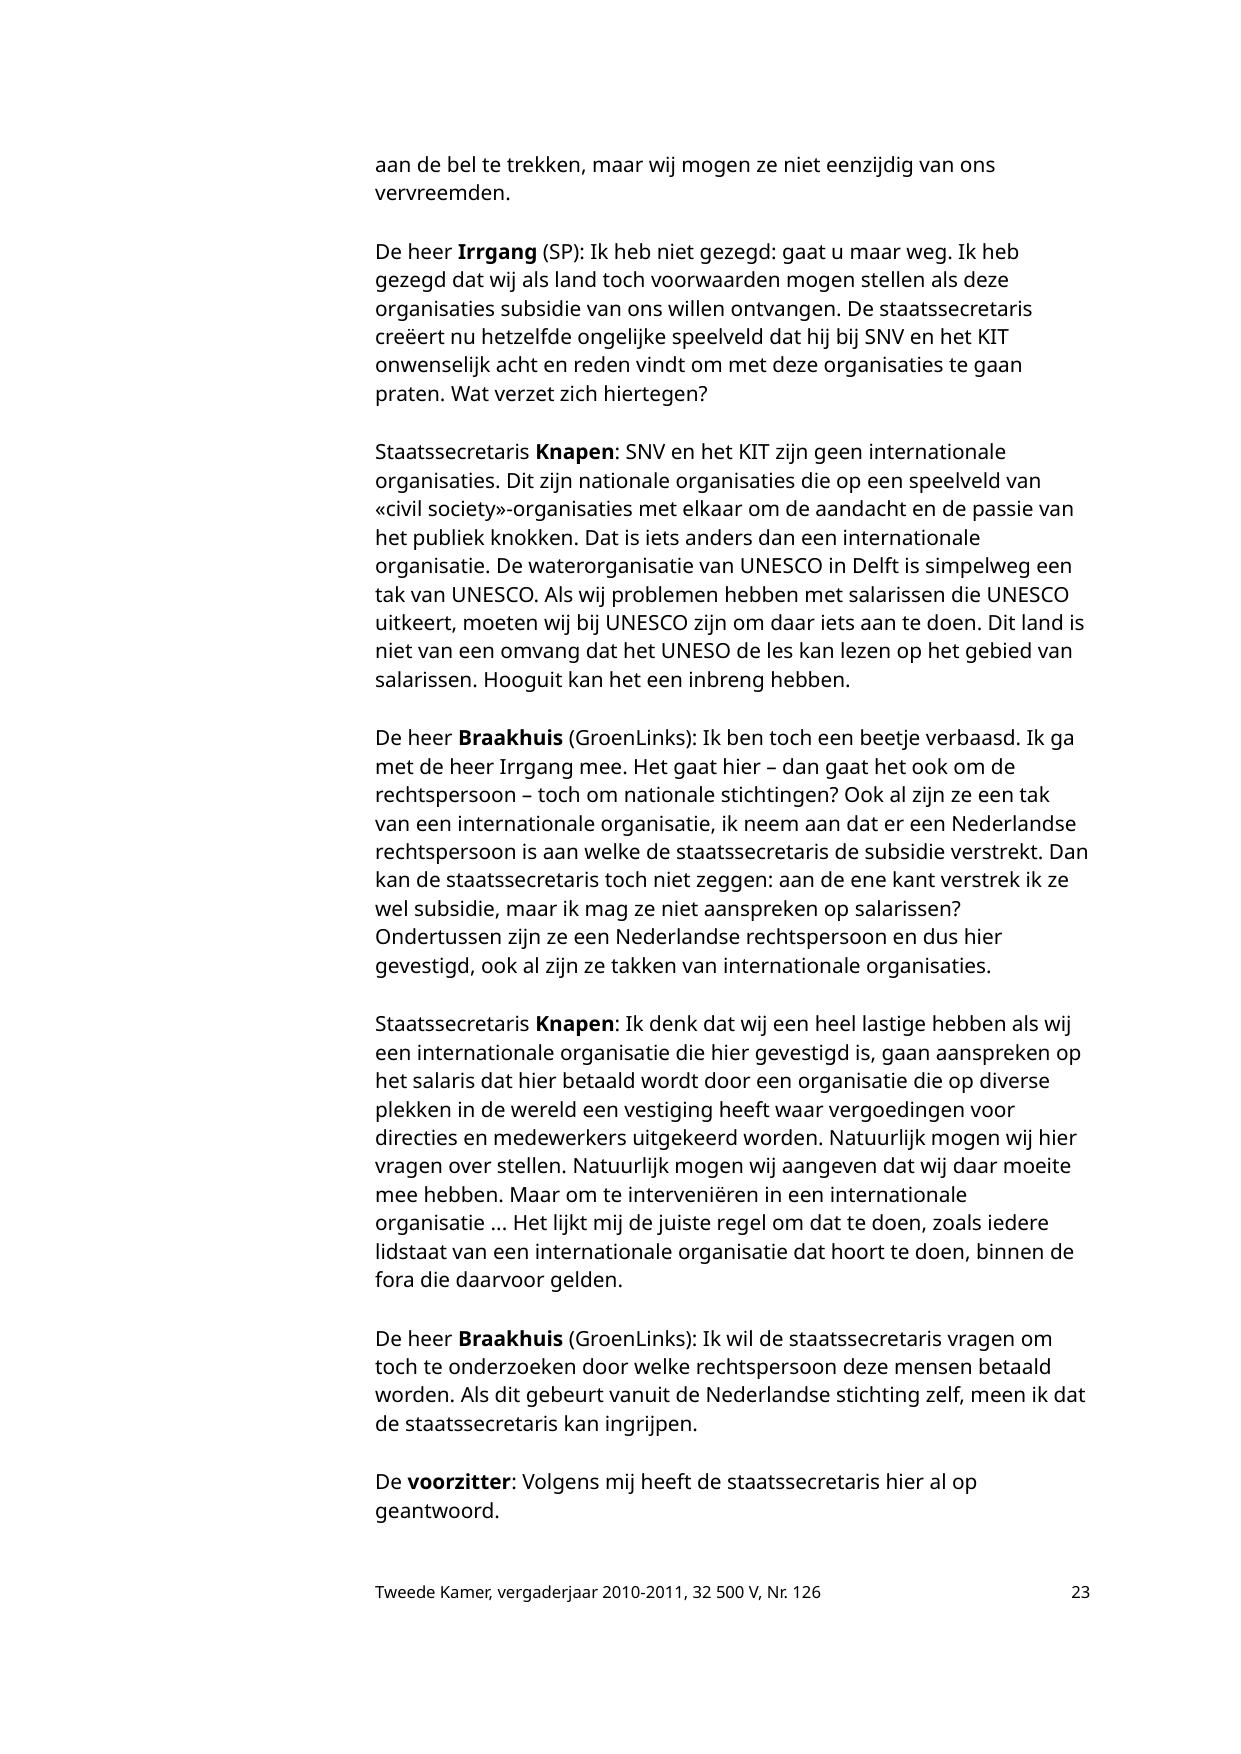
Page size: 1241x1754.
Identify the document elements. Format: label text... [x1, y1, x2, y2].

text De heer Braakhuis (GroenLinks): Ik wil de staatssecretaris vragen om toch te onderzoeken door welke rechtspersoon deze mensen betaald worden. Als dit gebeurt vanuit de Nederlandse stichting zelf, meen ik dat de staatssecretaris kan ingrijpen. [375, 1324, 1090, 1437]
text De voorzitter: Volgens mij heeft de staatssecretaris hier al op geantwoord. [375, 1467, 1090, 1524]
text Staatssecretaris Knapen: SNV en het KIT zijn geen internationale organisaties. Dit zijn nationale organisaties die op een speelveld van «civil society»-organisaties met elkaar om de aandacht en de passie van het publiek knokken. Dat is iets anders dan een internationale organisatie. De waterorganisatie van UNESCO in Delft is simpelweg een tak van UNESCO. Als wij problemen hebben met salarissen die UNESCO uitkeert, moeten wij bij UNESCO zijn om daar iets aan te doen. Dit land is niet van een omvang dat het UNESO de les kan lezen op het gebied van salarissen. Hooguit kan het een inbreng hebben. [375, 437, 1090, 693]
text De heer Irrgang (SP): Ik heb niet gezegd: gaat u maar weg. Ik heb gezegd dat wij als land toch voorwaarden mogen stellen als deze organisaties subsidie van ons willen ontvangen. De staatssecretaris creëert nu hetzelfde ongelijke speelveld dat hij bij SNV en het KIT onwenselijk acht en reden vindt om met deze organisaties te gaan praten. Wat verzet zich hiertegen? [375, 237, 1090, 407]
text Staatssecretaris Knapen: Ik denk dat wij een heel lastige hebben als wij een internationale organisatie die hier gevestigd is, gaan aanspreken op het salaris dat hier betaald wordt door een organisatie die op diverse plekken in de wereld een vestiging heeft waar vergoedingen voor directies en medewerkers uitgekeerd worden. Natuurlijk mogen wij hier vragen over stellen. Natuurlijk mogen wij aangeven dat wij daar moeite mee hebben. Maar om te interveniëren in een internationale organisatie ... Het lijkt mij de juiste regel om dat te doen, zoals iedere lidstaat van een internationale organisatie dat hoort te doen, binnen de fora die daarvoor gelden. [375, 1009, 1090, 1294]
text De heer Braakhuis (GroenLinks): Ik ben toch een beetje verbaasd. Ik ga met de heer Irrgang mee. Het gaat hier – dan gaat het ook om de rechtspersoon – toch om nationale stichtingen? Ook al zijn ze een tak van een internationale organisatie, ik neem aan dat er een Nederlandse rechtspersoon is aan welke de staatssecretaris de subsidie verstrekt. Dan kan de staatssecretaris toch niet zeggen: aan de ene kant verstrek ik ze wel subsidie, maar ik mag ze niet aanspreken op salarissen? Ondertussen zijn ze een Nederlandse rechtspersoon en dus hier gevestigd, ook al zijn ze takken van internationale organisaties. [375, 723, 1090, 979]
text aan de bel te trekken, maar wij mogen ze niet eenzijdig van ons vervreemden. [375, 150, 1090, 207]
